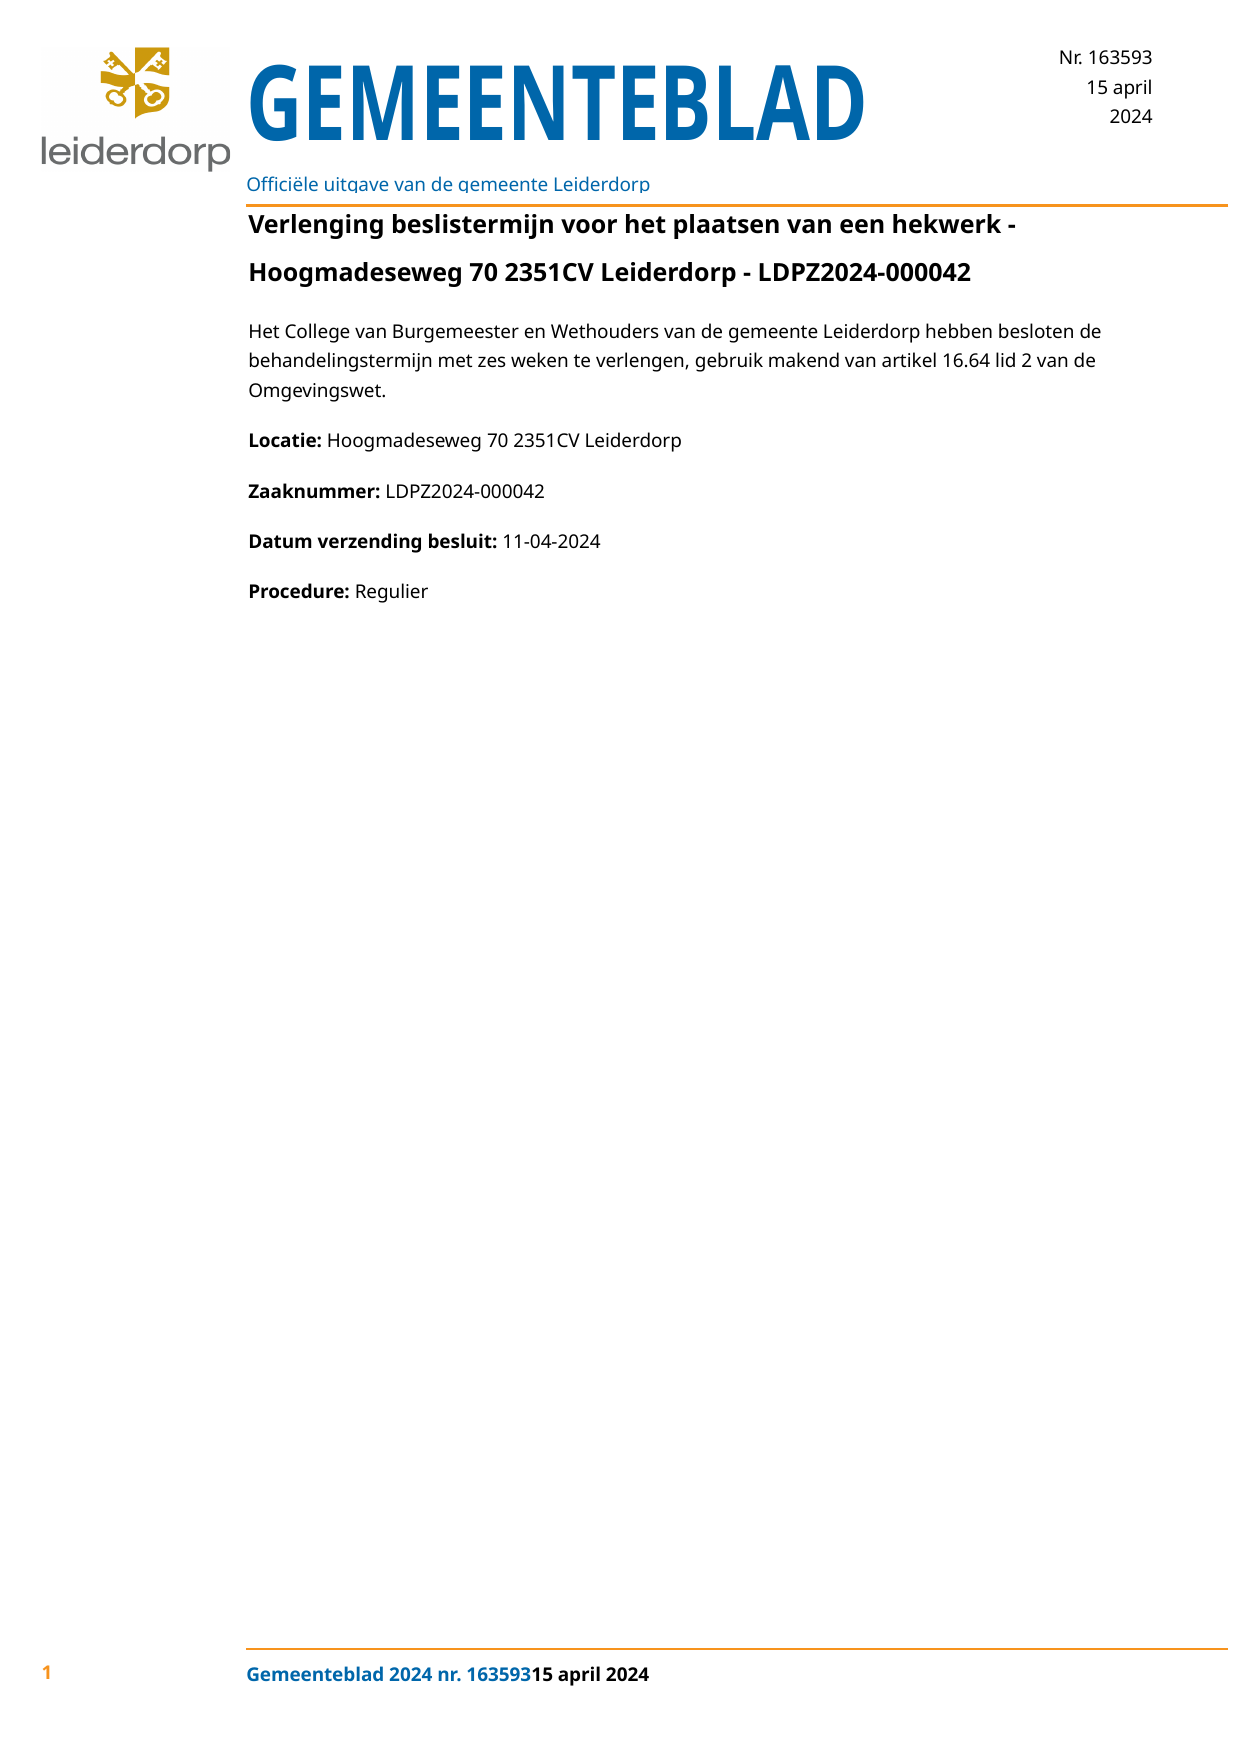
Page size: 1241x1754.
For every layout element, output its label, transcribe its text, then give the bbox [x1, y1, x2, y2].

text Het College van Burgemeester en Wethouders van de gemeente Leiderdorp hebben besloten de behandelingstermijn met zes weken te verlengen, gebruik makend van artikel 16.64 lid 2 van de Omgevingswet. [248, 318, 1152, 403]
text Locatie: Hoogmadeseweg 70 2351CV Leiderdorp [248, 427, 1152, 453]
picture [41, 47, 231, 172]
text Procedure: Regulier [248, 579, 1152, 604]
text Verlenging beslistermijn voor het plaatsen van een hekwerk - Hoogmadeseweg 70 2351CV Leiderdorp - LDPZ2024-000042 [248, 207, 1152, 288]
text Datum verzending besluit: 11-04-2024 [248, 528, 1152, 554]
text Zaaknummer: LDPZ2024-000042 [248, 478, 1152, 504]
